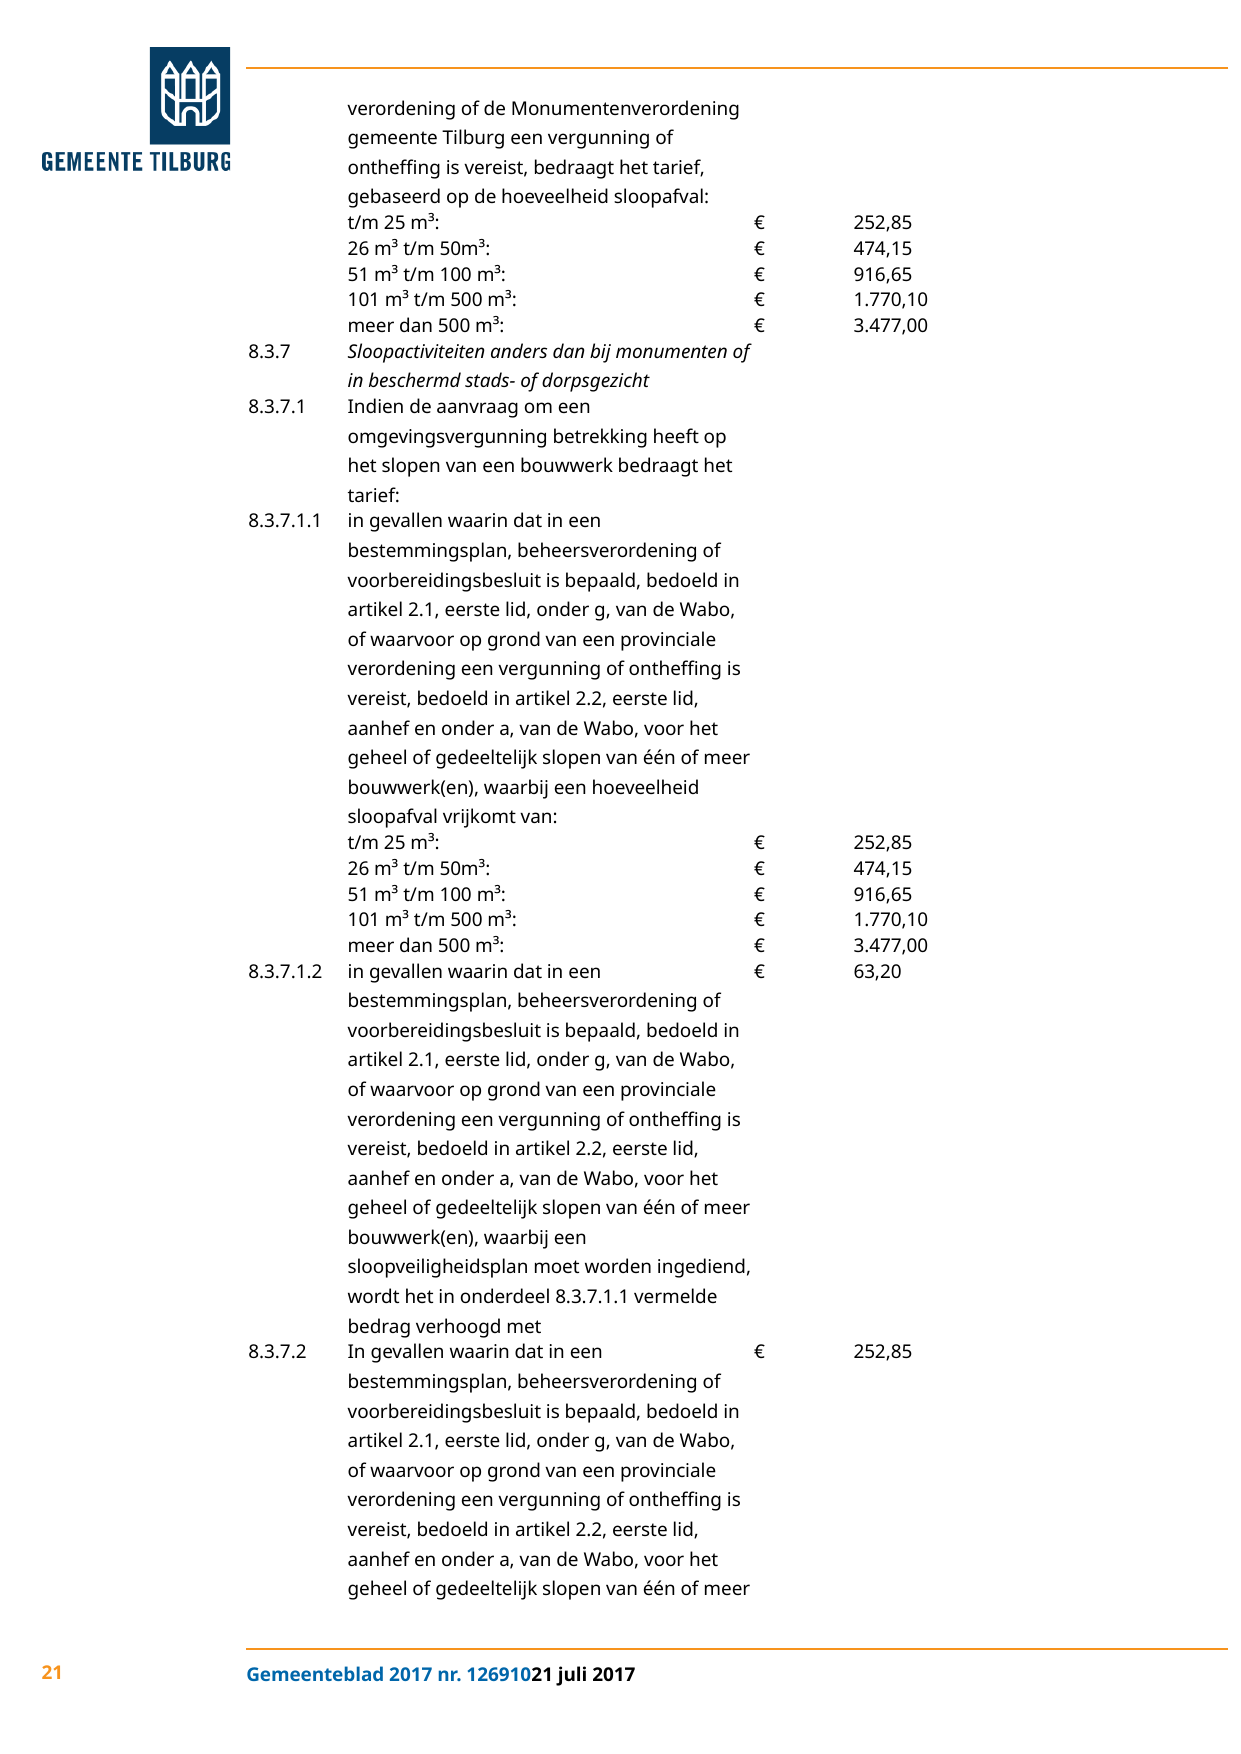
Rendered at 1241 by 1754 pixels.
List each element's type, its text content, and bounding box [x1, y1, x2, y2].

table_cell [853, 393, 1052, 508]
table_cell Indien de aanvraag om een omgevingsvergunning betrekking heeft op het slopen van een bouwwerk bedraagt het tarief: [348, 393, 754, 508]
table_cell € [754, 958, 853, 1339]
table_cell 63,20 [853, 958, 1052, 1339]
table_cell [248, 209, 347, 235]
table_cell [754, 338, 853, 393]
table_cell 26 m³ t/m 50m³: [348, 855, 754, 881]
table_cell 1.770,10 [853, 286, 1052, 312]
table_cell € [754, 829, 853, 855]
table_cell 8.3.7 [248, 338, 347, 393]
table_cell 51 m³ t/m 100 m³: [348, 261, 754, 286]
table_cell 101 m³ t/m 500 m³: [348, 286, 754, 312]
table_cell [754, 95, 853, 209]
table_cell [248, 95, 347, 209]
table_cell [248, 932, 347, 958]
table_cell [853, 508, 1052, 829]
table_cell 8.3.7.1 [248, 393, 347, 508]
table_cell [248, 261, 347, 286]
table_cell 252,85 [853, 1339, 1052, 1601]
table_cell [853, 95, 1052, 209]
table_cell meer dan 500 m³: [348, 312, 754, 338]
table_cell € [754, 261, 853, 286]
table_cell [248, 829, 347, 855]
table_cell 252,85 [853, 209, 1052, 235]
table_cell 8.3.7.1.2 [248, 958, 347, 1339]
table_cell [853, 338, 1052, 393]
table_cell 474,15 [853, 855, 1052, 881]
table_cell [248, 906, 347, 932]
table_cell 8.3.7.2 [248, 1339, 347, 1601]
table_cell 3.477,00 [853, 932, 1052, 958]
table_cell € [754, 932, 853, 958]
table_cell 51 m³ t/m 100 m³: [348, 881, 754, 906]
table_cell meer dan 500 m³: [348, 932, 754, 958]
table_cell [248, 286, 347, 312]
table_cell 1.770,10 [853, 906, 1052, 932]
table_cell t/m 25 m³: [348, 209, 754, 235]
table_cell 474,15 [853, 235, 1052, 261]
table_cell in gevallen waarin dat in een bestemmingsplan, beheersverordening of voorbereidingsbesluit is bepaald, bedoeld in artikel 2.1, eerste lid, onder g, van de Wabo, of waarvoor op grond van een provinciale verordening een vergunning of ontheffing is vereist, bedoeld in artikel 2.2, eerste lid, aanhef en onder a, van de Wabo, voor het geheel of gedeeltelijk slopen van één of meer bouwwerk(en), waarbij een sloopveiligheidsplan moet worden ingediend, wordt het in onderdeel 8.3.7.1.1 vermelde bedrag verhoogd met [348, 958, 754, 1339]
table_cell [248, 855, 347, 881]
table_cell [754, 393, 853, 508]
table_cell [248, 312, 347, 338]
table_cell € [754, 286, 853, 312]
table_cell verordening of de Monumentenverordening gemeente Tilburg een vergunning of ontheffing is vereist, bedraagt het tarief, gebaseerd op de hoeveelheid sloopafval: [348, 95, 754, 209]
table_cell 916,65 [853, 261, 1052, 286]
table_cell [248, 881, 347, 906]
table_cell in gevallen waarin dat in een bestemmingsplan, beheersverordening of voorbereidingsbesluit is bepaald, bedoeld in artikel 2.1, eerste lid, onder g, van de Wabo, of waarvoor op grond van een provinciale verordening een vergunning of ontheffing is vereist, bedoeld in artikel 2.2, eerste lid, aanhef en onder a, van de Wabo, voor het geheel of gedeeltelijk slopen van één of meer bouwwerk(en), waarbij een hoeveelheid sloopafval vrijkomt van: [348, 508, 754, 829]
table_cell € [754, 855, 853, 881]
table_cell € [754, 906, 853, 932]
table_cell 916,65 [853, 881, 1052, 906]
table_cell € [754, 881, 853, 906]
table_cell € [754, 209, 853, 235]
table_cell [248, 235, 347, 261]
table_cell € [754, 1339, 853, 1601]
table_cell [754, 508, 853, 829]
table_cell In gevallen waarin dat in een bestemmingsplan, beheersverordening of voorbereidingsbesluit is bepaald, bedoeld in artikel 2.1, eerste lid, onder g, van de Wabo, of waarvoor op grond van een provinciale verordening een vergunning of ontheffing is vereist, bedoeld in artikel 2.2, eerste lid, aanhef en onder a, van de Wabo, voor het geheel of gedeeltelijk slopen van één of meer [348, 1339, 754, 1601]
table_cell 252,85 [853, 829, 1052, 855]
table_cell 8.3.7.1.1 [248, 508, 347, 829]
table_cell 26 m³ t/m 50m³: [348, 235, 754, 261]
table_cell 3.477,00 [853, 312, 1052, 338]
picture [41, 47, 231, 172]
table_cell t/m 25 m³: [348, 829, 754, 855]
table_cell 101 m³ t/m 500 m³: [348, 906, 754, 932]
table_cell € [754, 312, 853, 338]
table_cell Sloopactiviteiten anders dan bij monumenten of in beschermd stads- of dorpsgezicht [348, 338, 754, 393]
table_cell € [754, 235, 853, 261]
